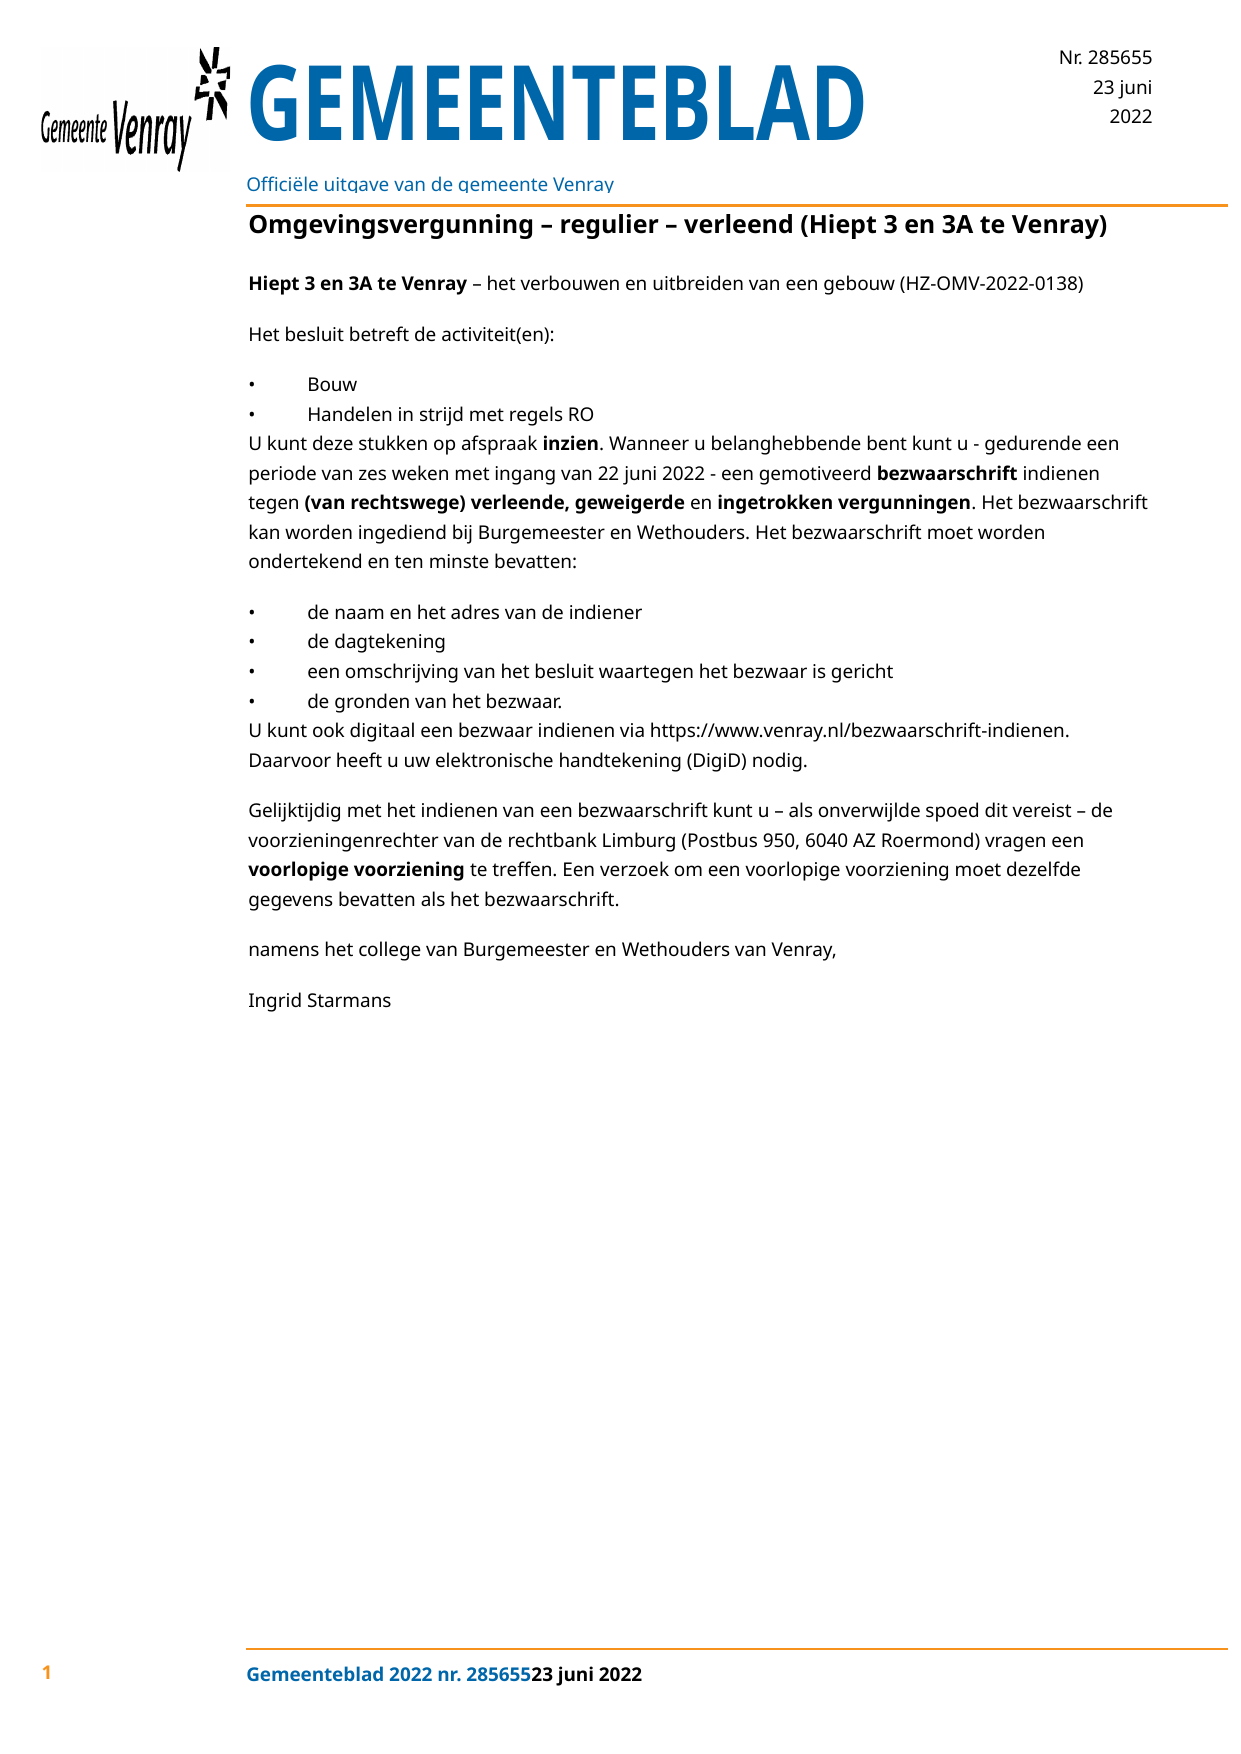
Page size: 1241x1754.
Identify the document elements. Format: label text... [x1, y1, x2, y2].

text Het besluit betreft de activiteit(en): [248, 321, 1152, 346]
list de gronden van het bezwaar. [248, 688, 1152, 713]
text Gelijktijdig met het indienen van een bezwaarschrift kunt u – als onverwijlde spoed dit vereist – de voorzieningenrechter van de rechtbank Limburg (Postbus 950, 6040 AZ Roermond) vragen een voorlopige voorziening te treffen. Een verzoek om een voorlopige voorziening moet dezelfde gegevens bevatten als het bezwaarschrift. [248, 797, 1152, 912]
text namens het college van Burgemeester en Wethouders van Venray, [248, 937, 1152, 962]
list Handelen in strijd met regels RO [248, 401, 1152, 426]
text Omgevingsvergunning – regulier – verleend (Hiept 3 en 3A te Venray) [248, 207, 1152, 241]
list een omschrijving van het besluit waartegen het bezwaar is gericht [248, 658, 1152, 684]
list de naam en het adres van de indiener [248, 599, 1152, 625]
text Hiept 3 en 3A te Venray – het verbouwen en uitbreiden van een gebouw (HZ-OMV-2022-0138) [248, 270, 1152, 296]
picture [41, 47, 231, 172]
list Bouw [248, 371, 1152, 397]
text Ingrid Starmans [248, 987, 1152, 1013]
text U kunt ook digitaal een bezwaar indienen via https://www.venray.nl/bezwaarschrift-indienen. Daarvoor heeft u uw elektronische handtekening (DigiD) nodig. [248, 717, 1152, 773]
text U kunt deze stukken op afspraak inzien. Wanneer u belanghebbende bent kunt u - gedurende een periode van zes weken met ingang van 22 juni 2022 - een gemotiveerd bezwaarschrift indienen tegen (van rechtswege) verleende, geweigerde en ingetrokken vergunningen. Het bezwaarschrift kan worden ingediend bij Burgemeester en Wethouders. Het bezwaarschrift moet worden ondertekend en ten minste bevatten: [248, 430, 1152, 574]
list de dagtekening [248, 629, 1152, 654]
